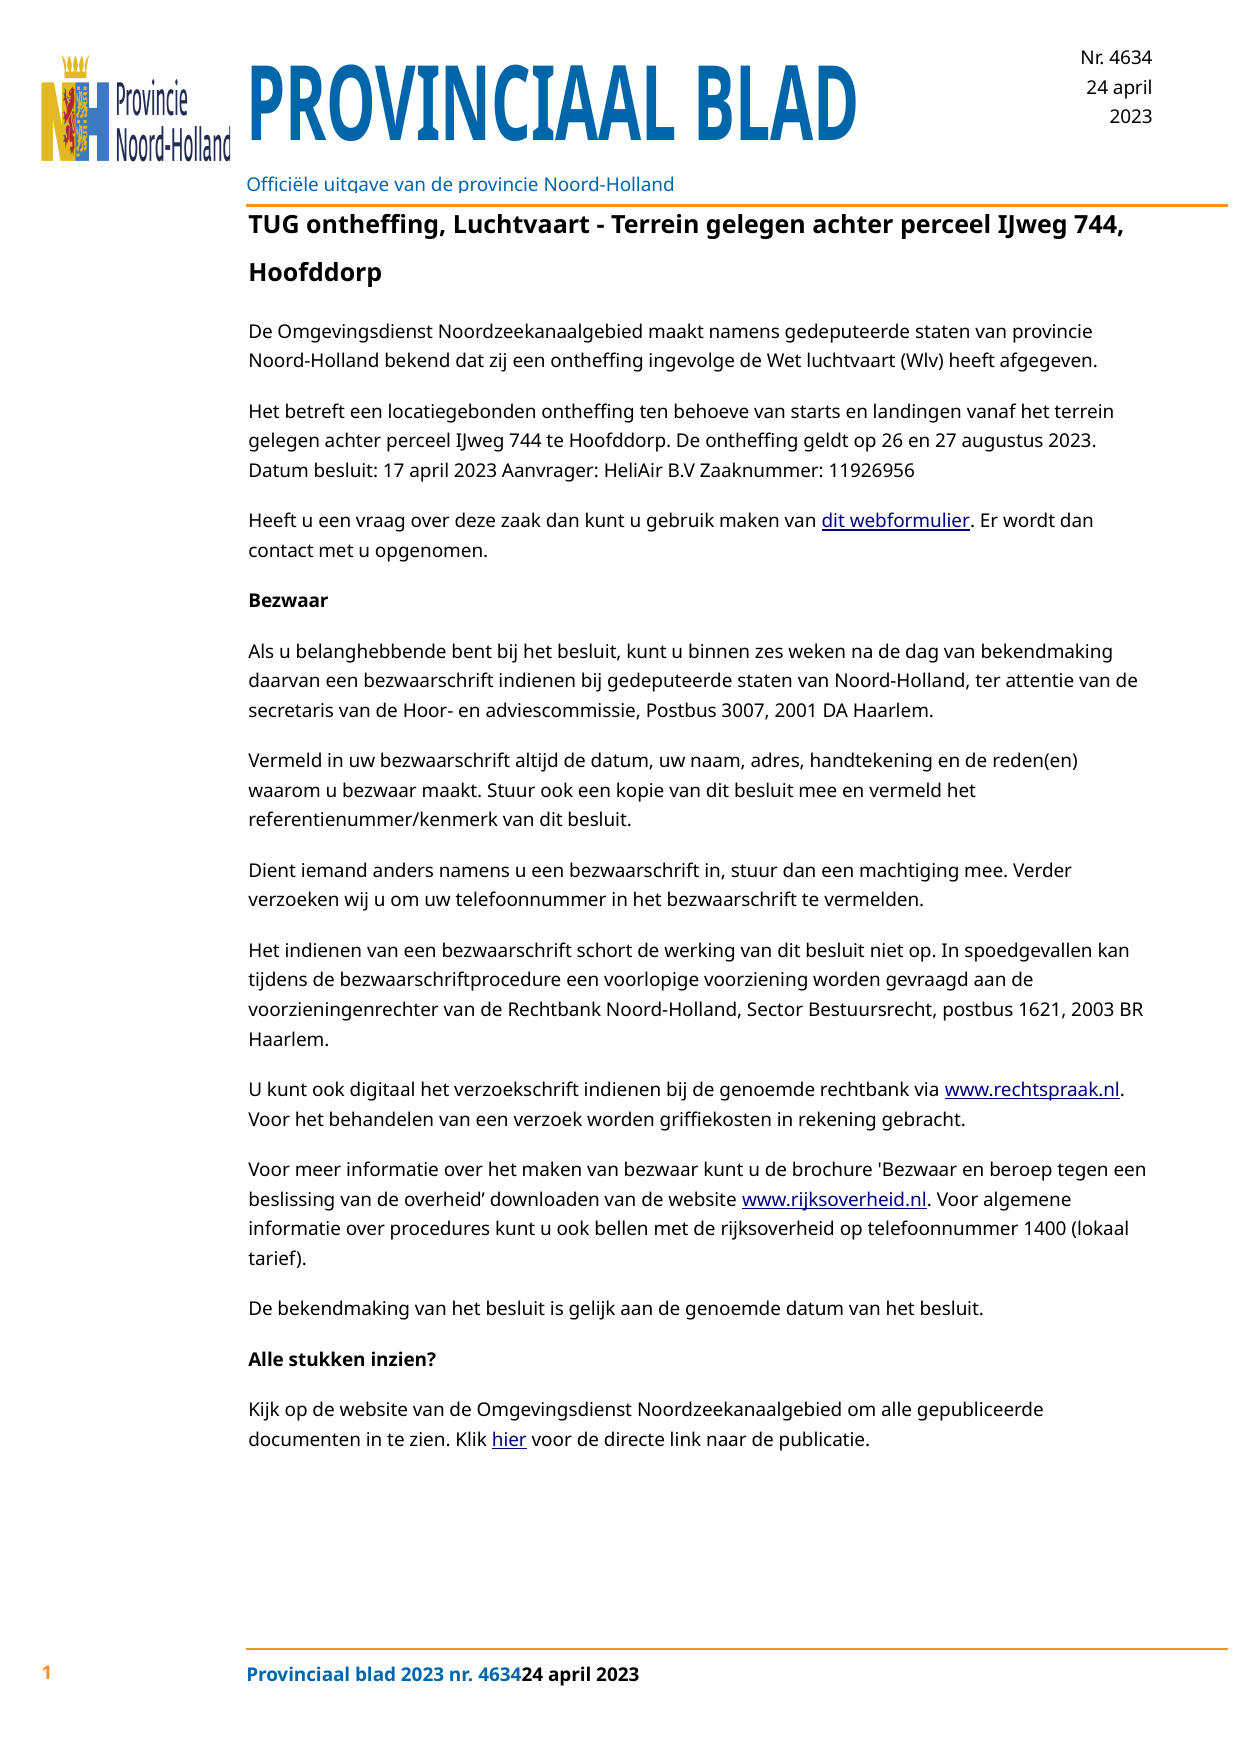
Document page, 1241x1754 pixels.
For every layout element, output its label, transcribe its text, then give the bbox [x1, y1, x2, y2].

text Heeft u een vraag over deze zaak dan kunt u gebruik maken van dit webformulier. Er wordt dan contact met u opgenomen. [248, 507, 1152, 563]
text Kijk op de website van de Omgevingsdienst Noordzeekanaalgebied om alle gepubliceerde documenten in te zien. Klik hier voor de directe link naar de publicatie. [248, 1396, 1152, 1452]
text Als u belanghebbende bent bij het besluit, kunt u binnen zes weken na de dag van bekendmaking daarvan een bezwaarschrift indienen bij gedeputeerde staten van Noord-Holland, ter attentie van de secretaris van de Hoor- en adviescommissie, Postbus 3007, 2001 DA Haarlem. [248, 638, 1152, 723]
text De bekendmaking van het besluit is gelijk aan de genoemde datum van het besluit. [248, 1295, 1152, 1321]
text Het betreft een locatiegebonden ontheffing ten behoeve van starts en landingen vanaf het terrein gelegen achter perceel IJweg 744 te Hoofddorp. De ontheffing geldt op 26 en 27 augustus 2023. Datum besluit: 17 april 2023 Aanvrager: HeliAir B.V Zaaknummer: 11926956 [248, 398, 1152, 483]
text TUG ontheffing, Luchtvaart - Terrein gelegen achter perceel IJweg 744, Hoofddorp [248, 207, 1152, 288]
text Alle stukken inzien? [248, 1346, 1152, 1372]
text Bezwaar [248, 587, 1152, 613]
text Voor meer informatie over het maken van bezwaar kunt u de brochure 'Bezwaar en beroep tegen een beslissing van de overheid’ downloaden van de website www.rijksoverheid.nl. Voor algemene informatie over procedures kunt u ook bellen met de rijksoverheid op telefoonnummer 1400 (lokaal tarief). [248, 1156, 1152, 1271]
text De Omgevingsdienst Noordzeekanaalgebied maakt namens gedeputeerde staten van provincie Noord-Holland bekend dat zij een ontheffing ingevolge de Wet luchtvaart (Wlv) heeft afgegeven. [248, 318, 1152, 373]
text U kunt ook digitaal het verzoekschrift indienen bij de genoemde rechtbank via www.rechtspraak.nl. Voor het behandelen van een verzoek worden griffiekosten in rekening gebracht. [248, 1076, 1152, 1132]
text Dient iemand anders namens u een bezwaarschrift in, stuur dan een machtiging mee. Verder verzoeken wij u om uw telefoonnummer in het bezwaarschrift te vermelden. [248, 857, 1152, 912]
text Vermeld in uw bezwaarschrift altijd de datum, uw naam, adres, handtekening en de reden(en) waarom u bezwaar maakt. Stuur ook een kopie van dit besluit mee en vermeld het referentienummer/kenmerk van dit besluit. [248, 747, 1152, 832]
text Het indienen van een bezwaarschrift schort de werking van dit besluit niet op. In spoedgevallen kan tijdens de bezwaarschriftprocedure een voorlopige voorziening worden gevraagd aan de voorzieningenrechter van de Rechtbank Noord-Holland, Sector Bestuursrecht, postbus 1621, 2003 BR Haarlem. [248, 937, 1152, 1052]
picture [41, 47, 231, 172]
